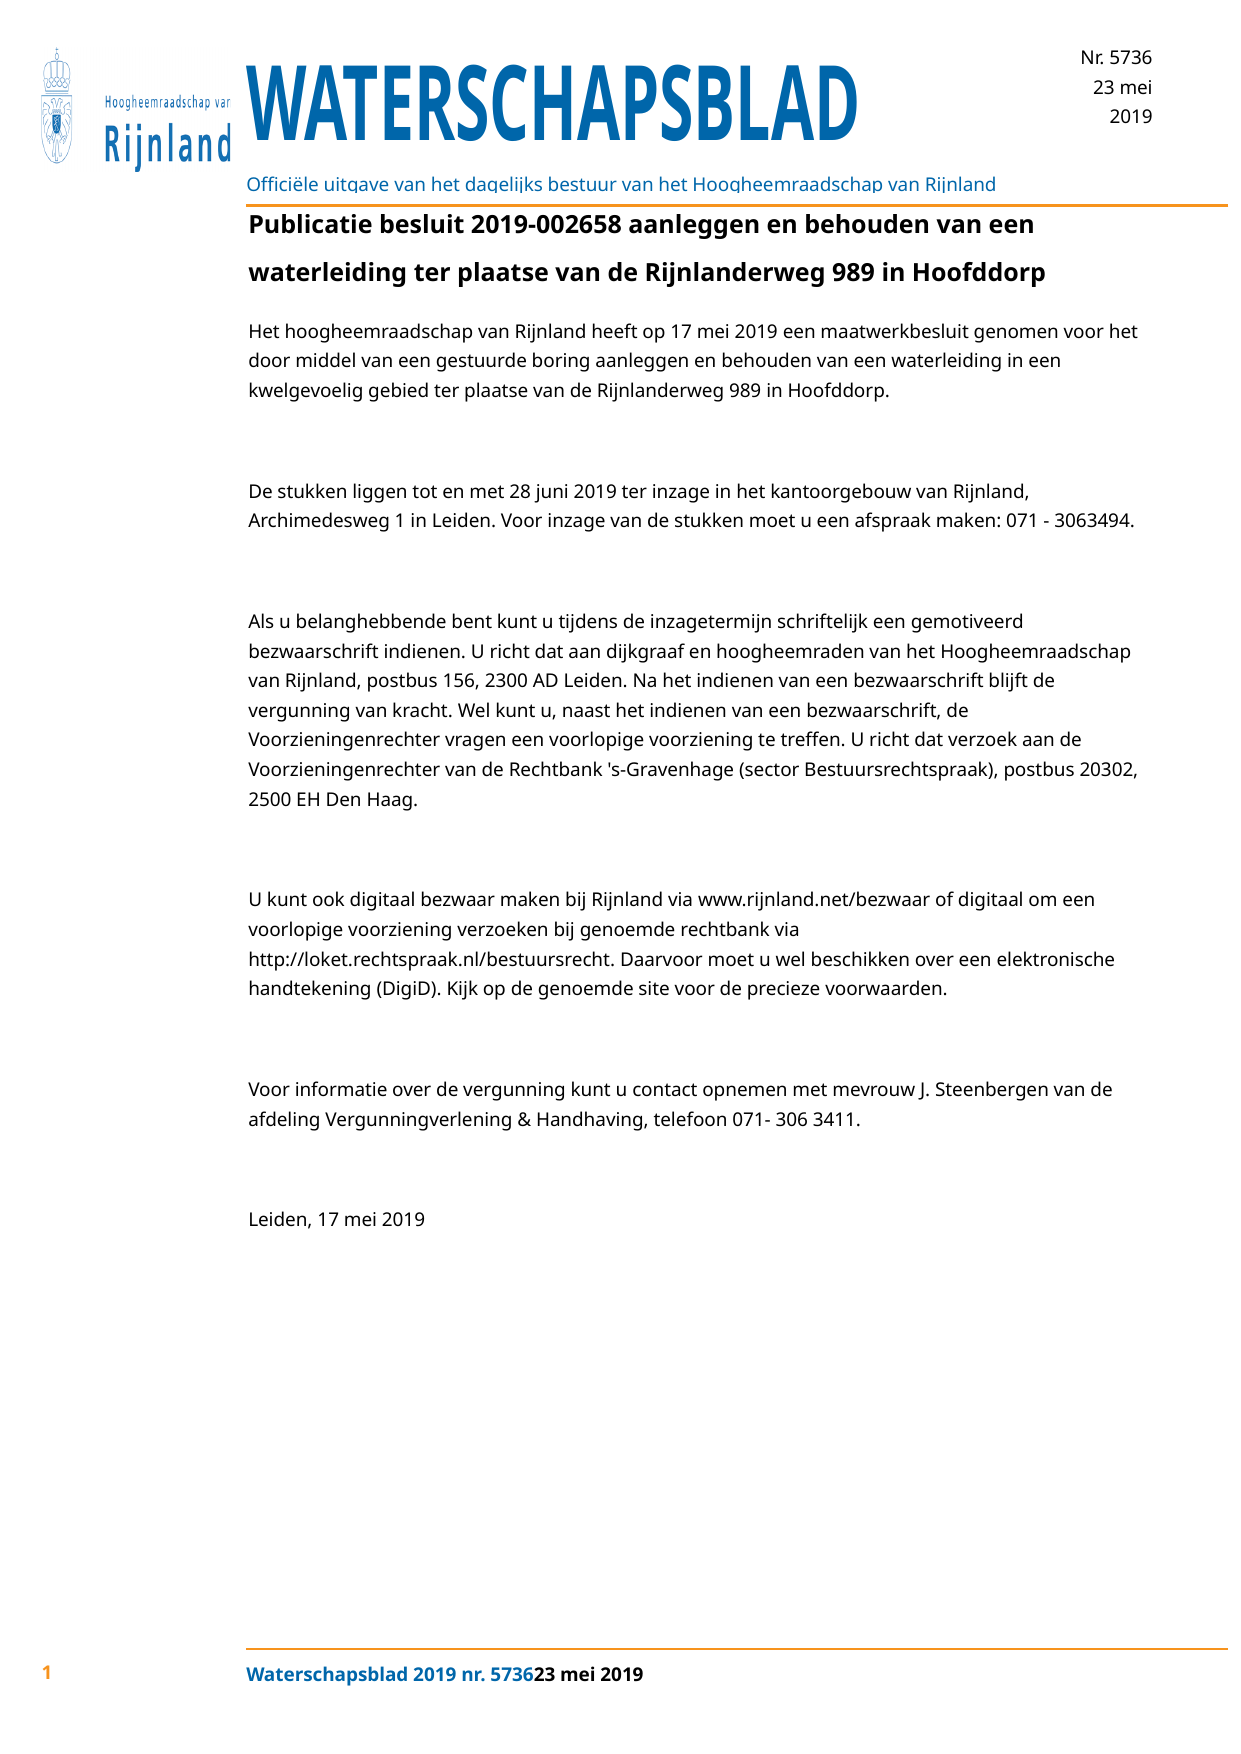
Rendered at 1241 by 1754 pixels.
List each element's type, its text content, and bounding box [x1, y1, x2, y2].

text Als u belanghebbende bent kunt u tijdens de inzagetermijn schriftelijk een gemotiveerd bezwaarschrift indienen. U richt dat aan dijkgraaf en hoogheemraden van het Hoogheemraadschap van Rijnland, postbus 156, 2300 AD Leiden. Na het indienen van een bezwaarschrift blijft de vergunning van kracht. Wel kunt u, naast het indienen van een bezwaarschrift, de Voorzieningenrechter vragen een voorlopige voorziening te treffen. U richt dat verzoek aan de Voorzieningenrechter van de Rechtbank 's-Gravenhage (sector Bestuursrechtspraak), postbus 20302, 2500 EH Den Haag. [248, 608, 1152, 812]
picture [41, 47, 231, 172]
text Het hoogheemraadschap van Rijnland heeft op 17 mei 2019 een maatwerkbesluit genomen voor het door middel van een gestuurde boring aanleggen en behouden van een waterleiding in een kwelgevoelig gebied ter plaatse van de Rijnlanderweg 989 in Hoofddorp. [248, 318, 1152, 403]
text De stukken liggen tot en met 28 juni 2019 ter inzage in het kantoorgebouw van Rijnland, Archimedesweg 1 in Leiden. Voor inzage van de stukken moet u een afspraak maken: 071 - 3063494. [248, 478, 1152, 533]
text U kunt ook digitaal bezwaar maken bij Rijnland via www.rijnland.net/bezwaar of digitaal om een voorlopige voorziening verzoeken bij genoemde rechtbank via http://loket.rechtspraak.nl/bestuursrecht. Daarvoor moet u wel beschikken over een elektronische handtekening (DigiD). Kijk op de genoemde site voor de precieze voorwaarden. [248, 887, 1152, 1001]
text Voor informatie over de vergunning kunt u contact opnemen met mevrouw J. Steenbergen van de afdeling Vergunningverlening & Handhaving, telefoon 071- 306 3411. [248, 1076, 1152, 1132]
text Publicatie besluit 2019-002658 aanleggen en behouden van een waterleiding ter plaatse van de Rijnlanderweg 989 in Hoofddorp [248, 207, 1152, 288]
text Leiden, 17 mei 2019 [248, 1207, 1152, 1232]
